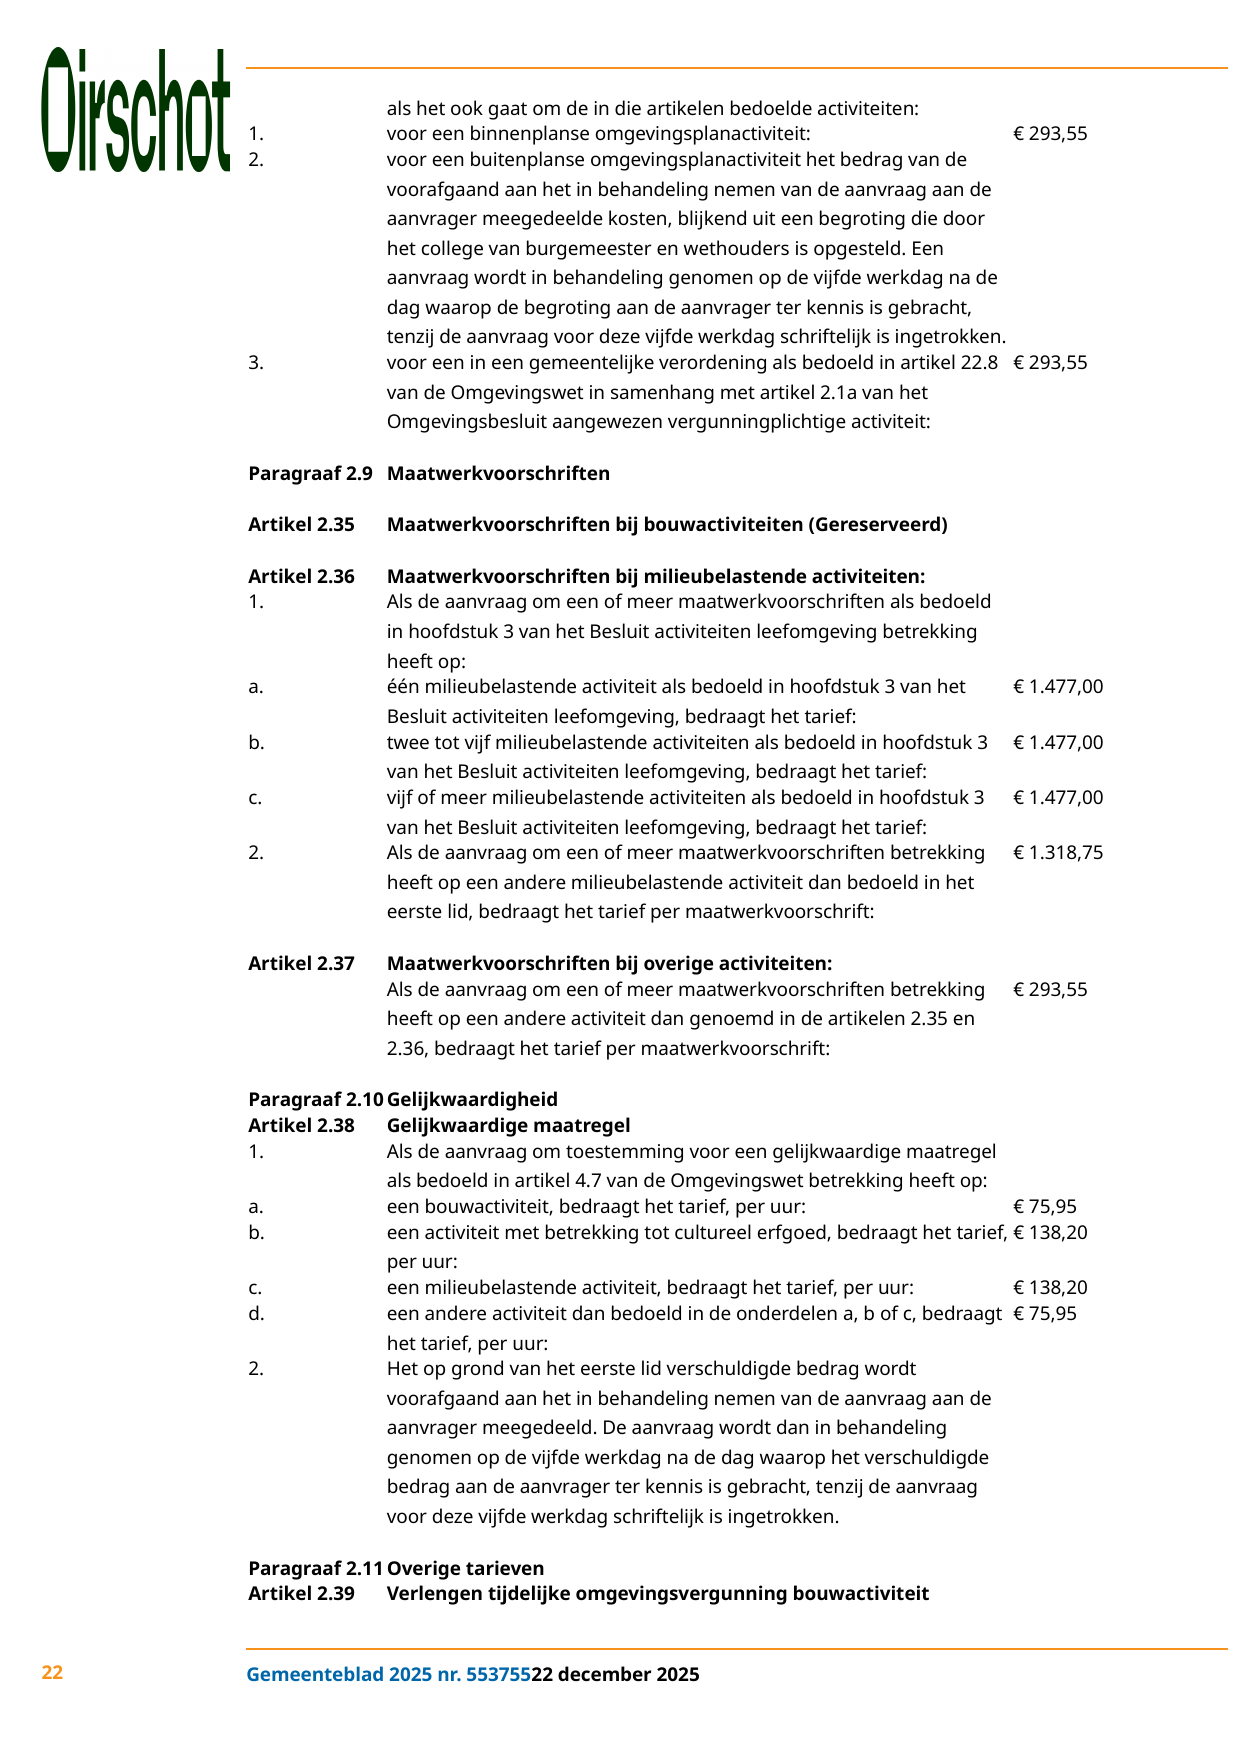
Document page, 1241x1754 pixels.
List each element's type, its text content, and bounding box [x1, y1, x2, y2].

table_cell [387, 1529, 1013, 1555]
table_cell [1013, 563, 1152, 589]
table_cell één milieubelastende activiteit als bedoeld in hoofdstuk 3 van het Besluit activiteiten leefomgeving, bedraagt het tarief: [387, 674, 1013, 729]
table_cell [387, 486, 1013, 512]
table_cell [387, 1061, 1013, 1087]
table_cell a. [248, 1193, 387, 1219]
table_cell € 138,20 [1013, 1219, 1152, 1274]
table_cell Maatwerkvoorschriften [387, 460, 1013, 486]
table_cell [248, 537, 387, 563]
table_cell c. [248, 784, 387, 839]
table_cell c. [248, 1274, 387, 1300]
table_cell [248, 1061, 387, 1087]
table_cell Gelijkwaardigheid [387, 1087, 1013, 1112]
table_cell Als de aanvraag om een of meer maatwerkvoorschriften betrekking heeft op een andere milieubelastende activiteit dan bedoeld in het eerste lid, bedraagt het tarief per maatwerkvoorschrift: [387, 840, 1013, 924]
table_cell b. [248, 1219, 387, 1274]
table_cell 3. [248, 350, 387, 434]
table_cell voor een binnenplanse omgevingsplanactiviteit: [387, 121, 1013, 146]
table_cell Als de aanvraag om een of meer maatwerkvoorschriften als bedoeld in hoofdstuk 3 van het Besluit activiteiten leefomgeving betrekking heeft op: [387, 589, 1013, 674]
table_cell 1. [248, 121, 387, 146]
table_cell € 75,95 [1013, 1193, 1152, 1219]
table_cell een bouwactiviteit, bedraagt het tarief, per uur: [387, 1193, 1013, 1219]
table_cell [1013, 146, 1152, 349]
table_cell 1. [248, 1138, 387, 1193]
table_cell [1013, 486, 1152, 512]
table_cell € 138,20 [1013, 1274, 1152, 1300]
table_cell € 293,55 [1013, 121, 1152, 146]
table_cell [1013, 1061, 1152, 1087]
table_cell 1. [248, 589, 387, 674]
table_cell een milieubelastende activiteit, bedraagt het tarief, per uur: [387, 1274, 1013, 1300]
table_cell [1013, 1529, 1152, 1555]
table_cell Overige tarieven [387, 1555, 1013, 1581]
table_cell [387, 434, 1013, 460]
table_cell als het ook gaat om de in die artikelen bedoelde activiteiten: [387, 95, 1013, 121]
table_cell [1013, 1581, 1152, 1606]
table_cell [248, 976, 387, 1061]
table_cell [248, 486, 387, 512]
table_cell een activiteit met betrekking tot cultureel erfgoed, bedraagt het tarief, per uur: [387, 1219, 1013, 1274]
table_cell [1013, 512, 1152, 537]
picture [41, 47, 231, 172]
table_cell [1013, 950, 1152, 976]
table_cell Artikel 2.36 [248, 563, 387, 589]
table_cell Artikel 2.38 [248, 1112, 387, 1138]
table_cell [387, 925, 1013, 950]
table_cell [1013, 460, 1152, 486]
table_cell [1013, 1355, 1152, 1529]
table_cell b. [248, 729, 387, 784]
table_cell voor een in een gemeentelijke verordening als bedoeld in artikel 22.8 van de Omgevingswet in samenhang met artikel 2.1a van het Omgevingsbesluit aangewezen vergunningplichtige activiteit: [387, 350, 1013, 434]
table_cell [1013, 1087, 1152, 1112]
table_cell € 75,95 [1013, 1300, 1152, 1355]
table_cell Paragraaf 2.11 [248, 1555, 387, 1581]
table_cell Als de aanvraag om toestemming voor een gelijkwaardige maatregel als bedoeld in artikel 4.7 van de Omgevingswet betrekking heeft op: [387, 1138, 1013, 1193]
table_cell [1013, 95, 1152, 121]
table_cell Paragraaf 2.9 [248, 460, 387, 486]
table_cell Paragraaf 2.10 [248, 1087, 387, 1112]
table_cell € 293,55 [1013, 350, 1152, 434]
table_cell [248, 1529, 387, 1555]
table_cell [248, 434, 387, 460]
table_cell twee tot vijf milieubelastende activiteiten als bedoeld in hoofdstuk 3 van het Besluit activiteiten leefomgeving, bedraagt het tarief: [387, 729, 1013, 784]
table_cell [1013, 925, 1152, 950]
table_cell Verlengen tijdelijke omgevingsvergunning bouwactiviteit [387, 1581, 1013, 1606]
table_cell € 1.477,00 [1013, 729, 1152, 784]
table_cell d. [248, 1300, 387, 1355]
table_cell € 1.477,00 [1013, 674, 1152, 729]
table_cell vijf of meer milieubelastende activiteiten als bedoeld in hoofdstuk 3 van het Besluit activiteiten leefomgeving, bedraagt het tarief: [387, 784, 1013, 839]
table_cell [248, 95, 387, 121]
table_cell [1013, 537, 1152, 563]
table_cell 2. [248, 146, 387, 349]
table_cell [248, 925, 387, 950]
table_cell € 1.318,75 [1013, 840, 1152, 924]
table_cell [1013, 434, 1152, 460]
table_cell voor een buitenplanse omgevingsplanactiviteit het bedrag van de voorafgaand aan het in behandeling nemen van de aanvraag aan de aanvrager meegedeelde kosten, blijkend uit een begroting die door het college van burgemeester en wethouders is opgesteld. Een aanvraag wordt in behandeling genomen op de vijfde werkdag na de dag waarop de begroting aan de aanvrager ter kennis is gebracht, tenzij de aanvraag voor deze vijfde werkdag schriftelijk is ingetrokken. [387, 146, 1013, 349]
table_cell [1013, 1112, 1152, 1138]
table_cell 2. [248, 1355, 387, 1529]
table_cell [1013, 589, 1152, 674]
table_cell Maatwerkvoorschriften bij milieubelastende activiteiten: [387, 563, 1013, 589]
table_cell Maatwerkvoorschriften bij overige activiteiten: [387, 950, 1013, 976]
table_cell Artikel 2.39 [248, 1581, 387, 1606]
table_cell [1013, 1138, 1152, 1193]
table_cell Gelijkwaardige maatregel [387, 1112, 1013, 1138]
table_cell Maatwerkvoorschriften bij bouwactiviteiten (Gereserveerd) [387, 512, 1013, 537]
table_cell € 1.477,00 [1013, 784, 1152, 839]
table_cell € 293,55 [1013, 976, 1152, 1061]
table_cell Het op grond van het eerste lid verschuldigde bedrag wordt voorafgaand aan het in behandeling nemen van de aanvraag aan de aanvrager meegedeeld. De aanvraag wordt dan in behandeling genomen op de vijfde werkdag na de dag waarop het verschuldigde bedrag aan de aanvrager ter kennis is gebracht, tenzij de aanvraag voor deze vijfde werkdag schriftelijk is ingetrokken. [387, 1355, 1013, 1529]
table_cell [1013, 1555, 1152, 1581]
table_cell 2. [248, 840, 387, 924]
table_cell Artikel 2.35 [248, 512, 387, 537]
table_cell Als de aanvraag om een of meer maatwerkvoorschriften betrekking heeft op een andere activiteit dan genoemd in de artikelen 2.35 en 2.36, bedraagt het tarief per maatwerkvoorschrift: [387, 976, 1013, 1061]
table_cell een andere activiteit dan bedoeld in de onderdelen a, b of c, bedraagt het tarief, per uur: [387, 1300, 1013, 1355]
table_cell a. [248, 674, 387, 729]
table_cell [387, 537, 1013, 563]
table_cell Artikel 2.37 [248, 950, 387, 976]
